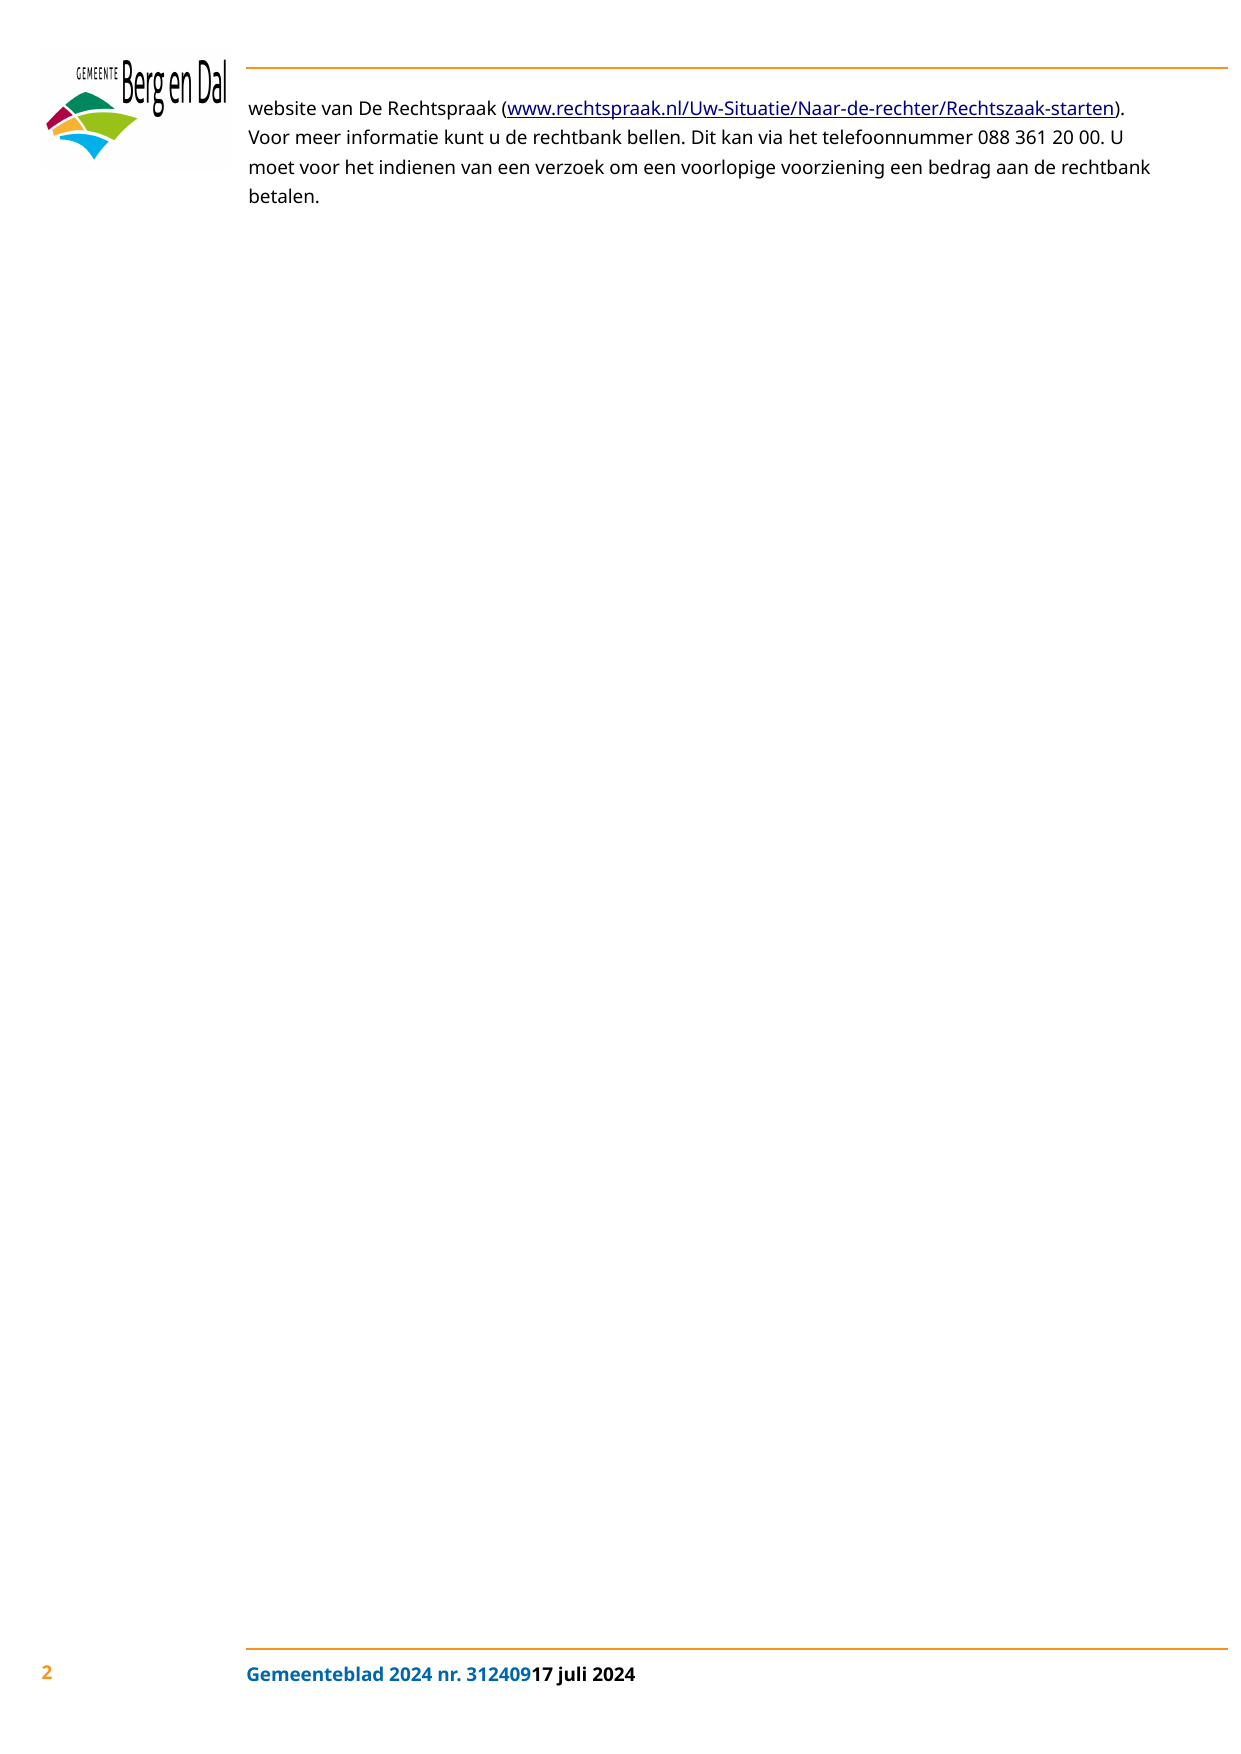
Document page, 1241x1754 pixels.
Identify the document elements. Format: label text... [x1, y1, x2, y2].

picture [41, 47, 231, 172]
text website van De Rechtspraak (www.rechtspraak.nl/Uw-Situatie/Naar-de-rechter/Rechtszaak-starten). Voor meer informatie kunt u de rechtbank bellen. Dit kan via het telefoonnummer 088 361 20 00. U moet voor het indienen van een verzoek om een voorlopige voorziening een bedrag aan de rechtbank betalen. [248, 95, 1152, 209]
